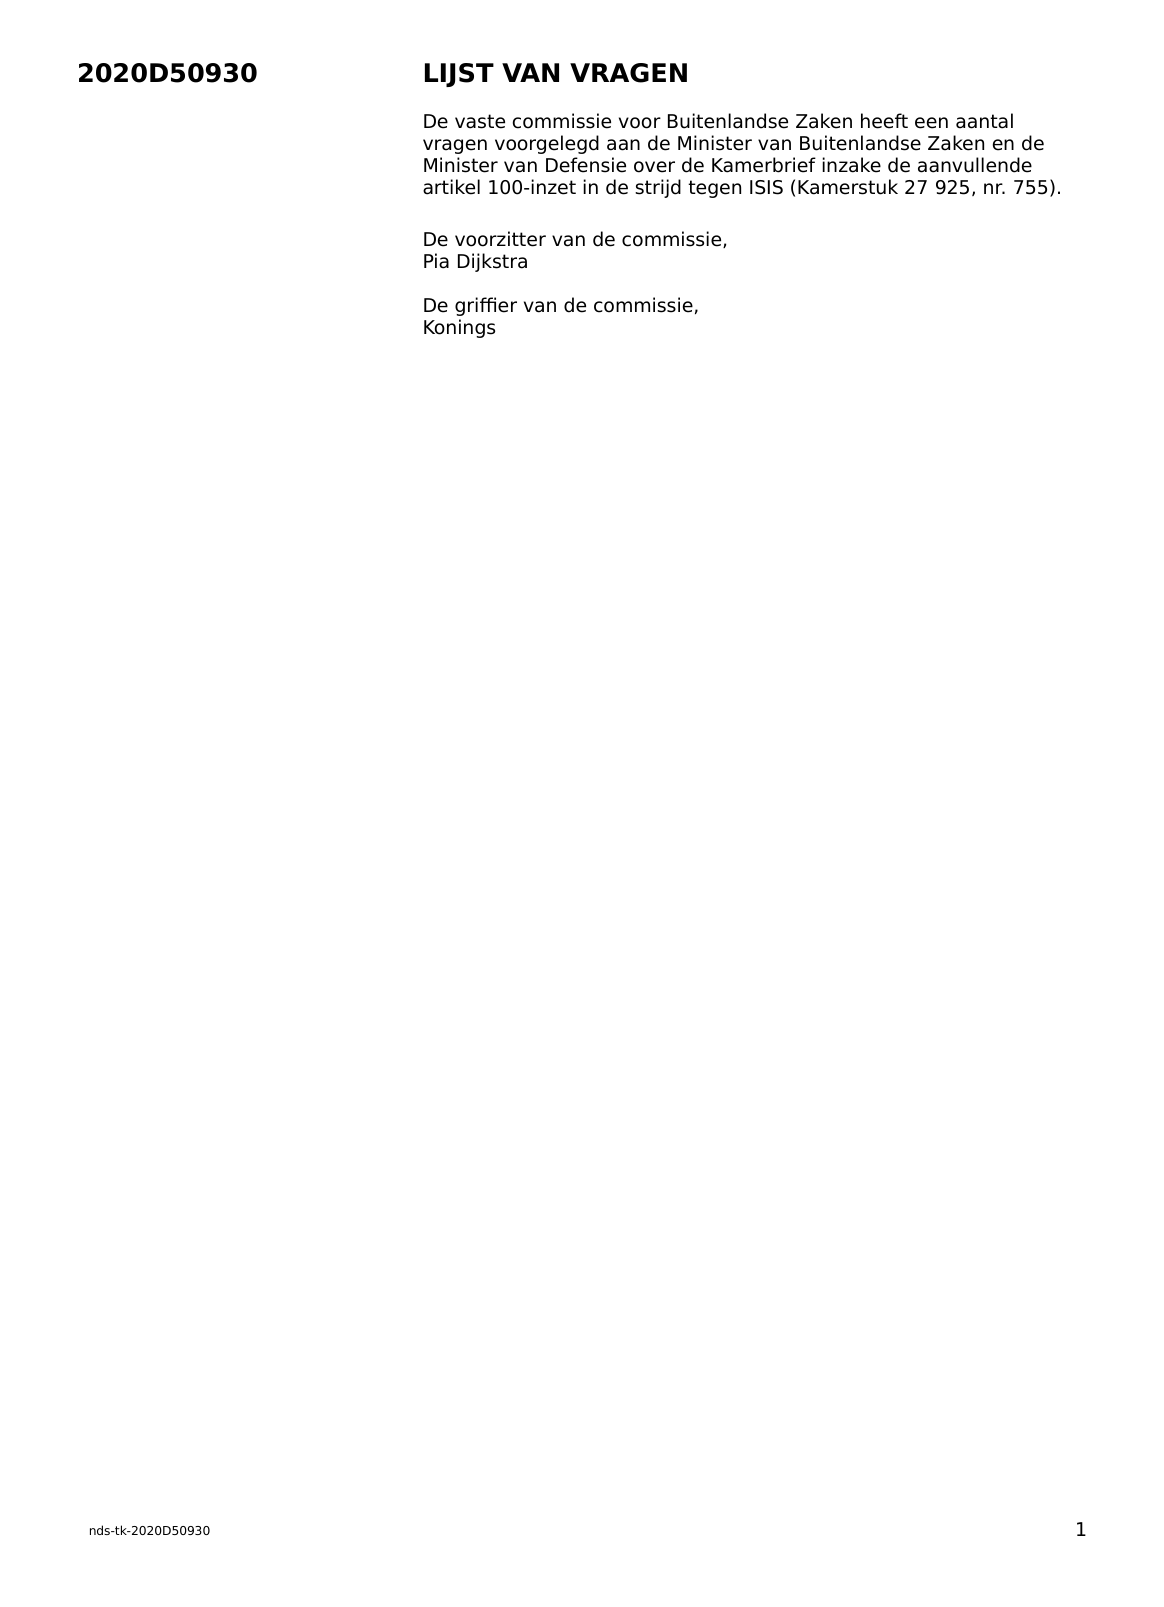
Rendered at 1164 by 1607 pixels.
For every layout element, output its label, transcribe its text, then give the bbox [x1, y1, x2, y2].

text De vaste commissie voor Buitenlandse Zaken heeft een aantal vragen voorgelegd aan de Minister van Buitenlandse Zaken en de Minister van Defensie over de Kamerbrief inzake de aanvullende artikel 100-inzet in de strijd tegen ISIS (Kamerstuk 27 925, nr. 755). [422, 111, 1087, 199]
text nds-tk-2020D50930 [88, 1524, 323, 1538]
text 2020D50930 LIJST VAN VRAGEN [77, 59, 1087, 89]
text De voorzitter van de commissie, Pia Dijkstra [422, 229, 1087, 273]
text De griffier van de commissie, Konings [422, 295, 1087, 339]
